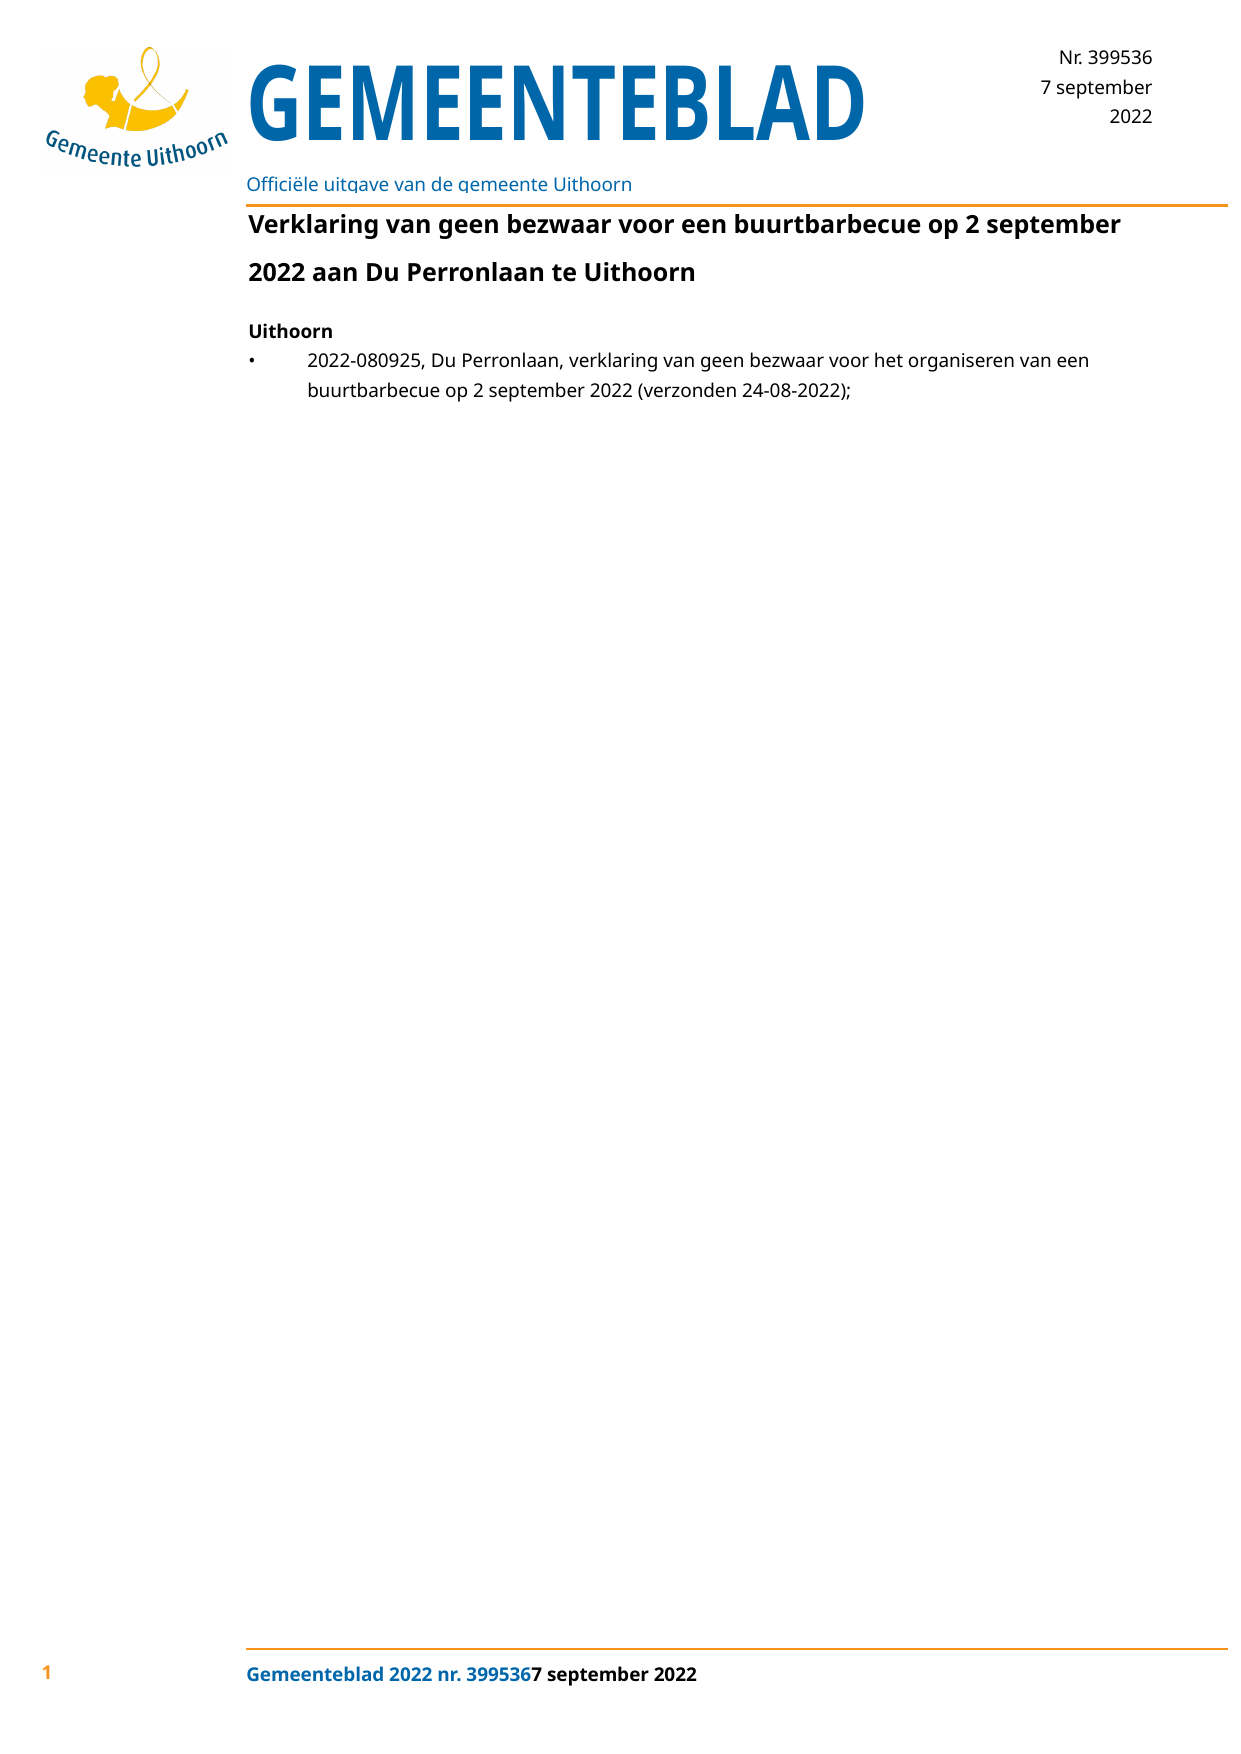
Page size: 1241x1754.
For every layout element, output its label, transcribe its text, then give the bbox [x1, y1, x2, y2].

text Verklaring van geen bezwaar voor een buurtbarbecue op 2 september 2022 aan Du Perronlaan te Uithoorn [248, 207, 1152, 288]
picture [41, 47, 231, 172]
list 2022-080925, Du Perronlaan, verklaring van geen bezwaar voor het organiseren van een buurtbarbecue op 2 september 2022 (verzonden 24-08-2022); [248, 347, 1152, 403]
text Uithoorn [248, 318, 1152, 344]
